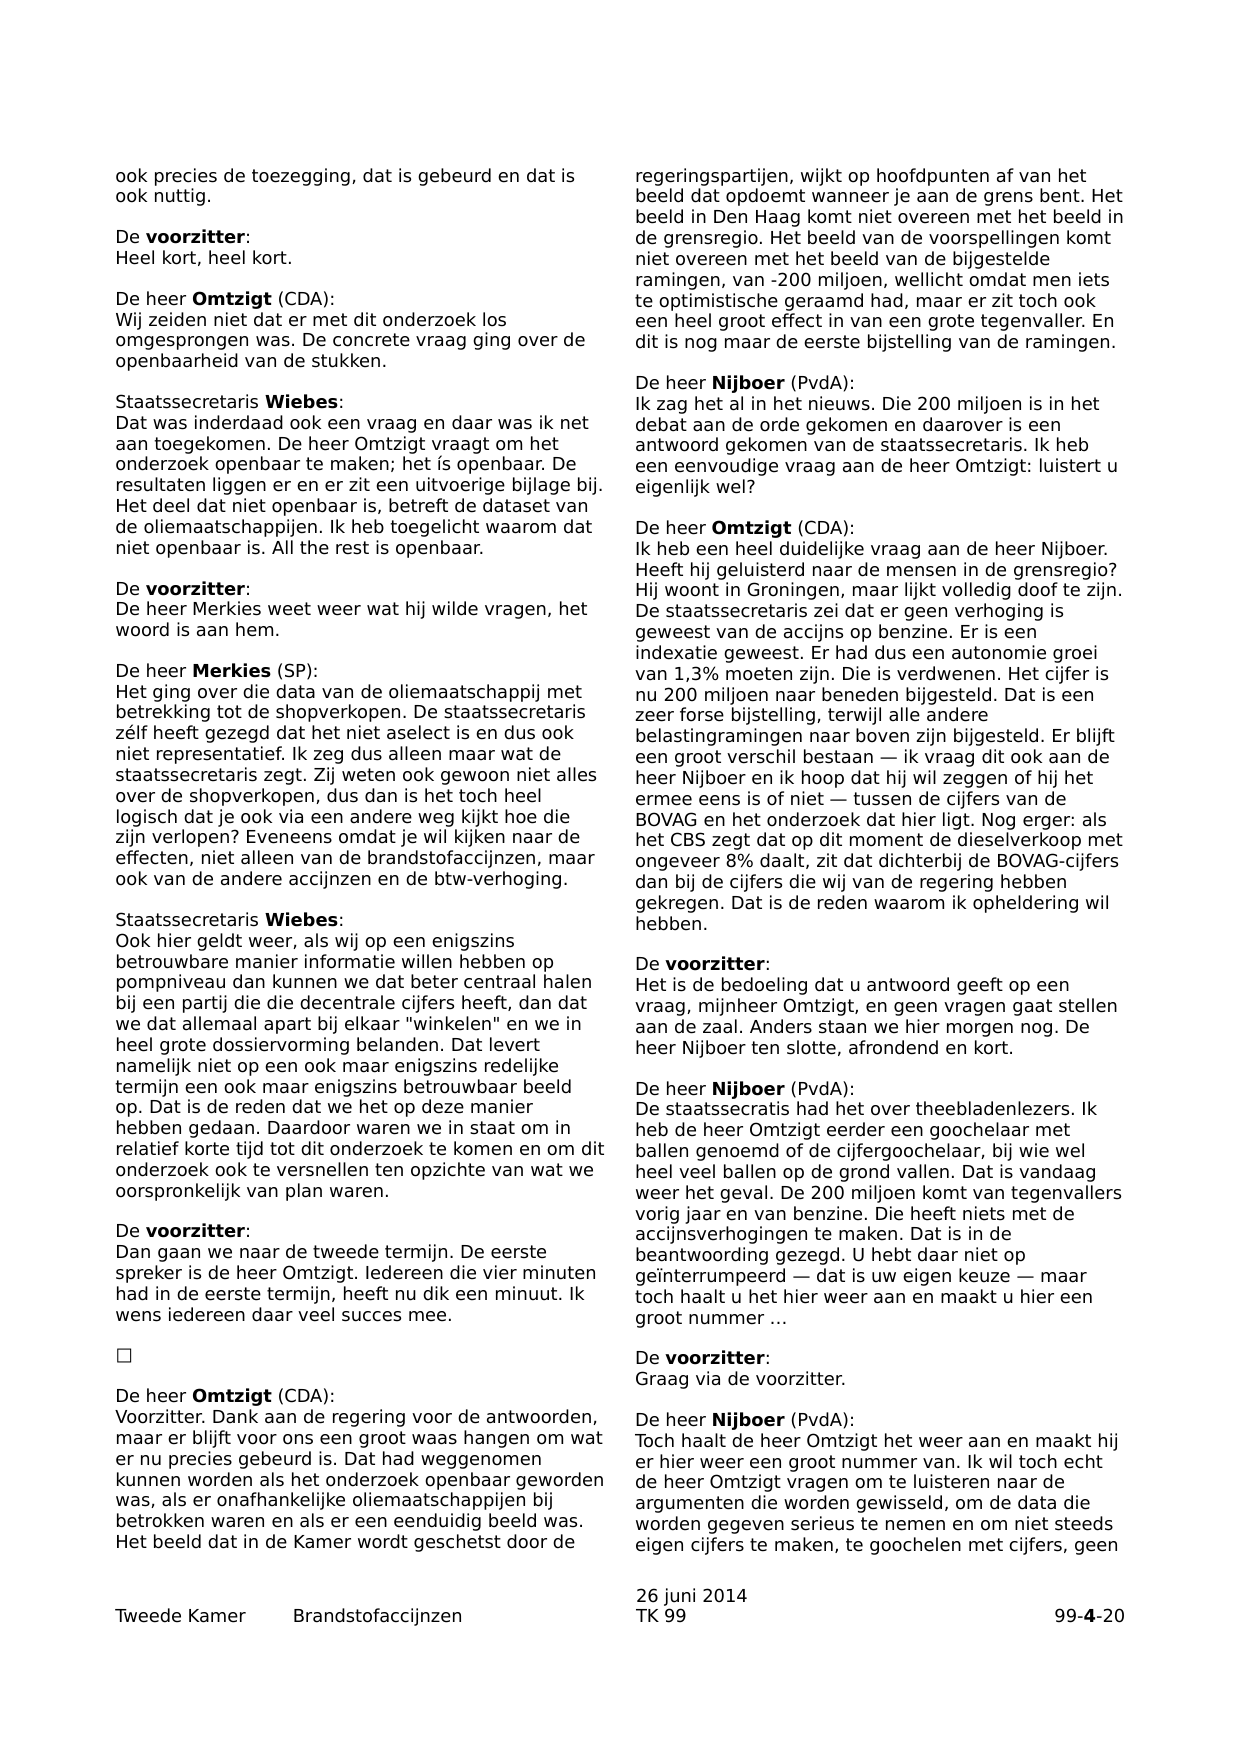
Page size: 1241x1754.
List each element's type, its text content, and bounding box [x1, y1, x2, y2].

text De heer Omtzigt (CDA): [115, 1386, 605, 1407]
text Het is de bedoeling dat u antwoord geeft op een vraag, mijnheer Omtzigt, en geen vragen gaat stellen aan de zaal. Anders staan we hier morgen nog. De heer Nijboer ten slotte, afrondend en kort. [635, 975, 1125, 1058]
text Ik heb een heel duidelijke vraag aan de heer Nijboer. Heeft hij geluisterd naar de mensen in de grensregio? Hij woont in Groningen, maar lijkt volledig doof te zijn. De staatssecretaris zei dat er geen verhoging is geweest van de accijns op benzine. Er is een indexatie geweest. Er had dus een autonomie groei van 1,3% moeten zijn. Die is verdwenen. Het cijfer is nu 200 miljoen naar beneden bijgesteld. Dat is een zeer forse bijstelling, terwijl alle andere belastingramingen naar boven zijn bijgesteld. Er blijft een groot verschil bestaan — ik vraag dit ook aan de heer Nijboer en ik hoop dat hij wil zeggen of hij het ermee eens is of niet — tussen de cijfers van de BOVAG en het onderzoek dat hier ligt. Nog erger: als het CBS zegt dat op dit moment de dieselverkoop met ongeveer 8% daalt, zit dat dichterbij de BOVAG-cijfers dan bij de cijfers die wij van de regering hebben gekregen. Dat is de reden waarom ik opheldering wil hebben. [635, 538, 1125, 934]
text Ik zag het al in het nieuws. Die 200 miljoen is in het debat aan de orde gekomen en daarover is een antwoord gekomen van de staatssecretaris. Ik heb een eenvoudige vraag aan de heer Omtzigt: luistert u eigenlijk wel? [635, 393, 1125, 498]
text De voorzitter: [115, 1221, 605, 1242]
text De heer Nijboer (PvdA): [635, 373, 1125, 393]
text Dat was inderdaad ook een vraag en daar was ik net aan toegekomen. De heer Omtzigt vraagt om het onderzoek openbaar te maken; het ís openbaar. De resultaten liggen er en er zit een uitvoerige bijlage bij. Het deel dat niet openbaar is, betreft de dataset van de oliemaatschappijen. Ik heb toegelicht waarom dat niet openbaar is. All the rest is openbaar. [115, 412, 605, 558]
text Dan gaan we naar de tweede termijn. De eerste spreker is de heer Omtzigt. Iedereen die vier minuten had in de eerste termijn, heeft nu dik een minuut. Ik wens iedereen daar veel succes mee. [115, 1242, 605, 1325]
text De heer Nijboer (PvdA): [635, 1410, 1125, 1431]
text Het ging over die data van de oliemaatschappij met betrekking tot de shopverkopen. De staatssecretaris zélf heeft gezegd dat het niet aselect is en dus ook niet representatief. Ik zeg dus alleen maar wat de staatssecretaris zegt. Zij weten ook gewoon niet alles over de shopverkopen, dus dan is het toch heel logisch dat je ook via een andere weg kijkt hoe die zijn verlopen? Eveneens omdat je wil kijken naar de effecten, niet alleen van de brandstofaccijnzen, maar ook van de andere accijnzen en de btw-verhoging. [115, 681, 605, 890]
text De voorzitter: [115, 578, 605, 599]
text Voorzitter. Dank aan de regering voor de antwoorden, maar er blijft voor ons een groot waas hangen om wat er nu precies gebeurd is. Dat had weggenomen kunnen worden als het onderzoek openbaar geworden was, als er onafhankelijke oliemaatschappijen bij betrokken waren en als er een eenduidig beeld was. Het beeld dat in de Kamer wordt geschetst door de [115, 1407, 605, 1553]
text Staatssecretaris Wiebes: [115, 910, 605, 931]
text Ook hier geldt weer, als wij op een enigszins betrouwbare manier informatie willen hebben op pompniveau dan kunnen we dat beter centraal halen bij een partij die die decentrale cijfers heeft, dan dat we dat allemaal apart bij elkaar "winkelen" en we in heel grote dossiervorming belanden. Dat levert namelijk niet op een ook maar enigszins redelijke termijn een ook maar enigszins betrouwbaar beeld op. Dat is de reden dat we het op deze manier hebben gedaan. Daardoor waren we in staat om in relatief korte tijd tot dit onderzoek te komen en om dit onderzoek ook te versnellen ten opzichte van wat we oorspronkelijk van plan waren. [115, 931, 605, 1201]
text De heer Omtzigt (CDA): [635, 518, 1125, 538]
text De voorzitter: [115, 227, 605, 248]
text ook precies de toezegging, dat is gebeurd en dat is ook nuttig. [115, 165, 605, 207]
text Staatssecretaris Wiebes: [115, 392, 605, 412]
text De heer Merkies weet weer wat hij wilde vragen, het woord is aan hem. [115, 599, 605, 641]
text De voorzitter: [635, 954, 1125, 975]
text regeringspartijen, wijkt op hoofdpunten af van het beeld dat opdoemt wanneer je aan de grens bent. Het beeld in Den Haag komt niet overeen met het beeld in de grensregio. Het beeld van de voorspellingen komt niet overeen met het beeld van de bijgestelde ramingen, van -200 miljoen, wellicht omdat men iets te optimistische geraamd had, maar er zit toch ook een heel groot effect in van een grote tegenvaller. En dit is nog maar de eerste bijstelling van de ramingen. [635, 165, 1125, 353]
text De voorzitter: [635, 1348, 1125, 1369]
text De heer Nijboer (PvdA): [635, 1078, 1125, 1099]
text Wij zeiden niet dat er met dit onderzoek los omgesprongen was. De concrete vraag ging over de openbaarheid van de stukken. [115, 309, 605, 372]
text Toch haalt de heer Omtzigt het weer aan en maakt hij er hier weer een groot nummer van. Ik wil toch echt de heer Omtzigt vragen om te luisteren naar de argumenten die worden gewisseld, om de data die worden gegeven serieus te nemen en om niet steeds eigen cijfers te maken, te goochelen met cijfers, geen [635, 1431, 1125, 1556]
text ⬜ [115, 1345, 605, 1366]
text De heer Omtzigt (CDA): [115, 288, 605, 309]
text Heel kort, heel kort. [115, 248, 605, 268]
text De staatssecratis had het over theebladenlezers. Ik heb de heer Omtzigt eerder een goochelaar met ballen genoemd of de cijfergoochelaar, bij wie wel heel veel ballen op de grond vallen. Dat is vandaag weer het geval. De 200 miljoen komt van tegenvallers vorig jaar en van benzine. Die heeft niets met de accijnsverhogingen te maken. Dat is in de beantwoording gezegd. U hebt daar niet op geïnterrumpeerd — dat is uw eigen keuze — maar toch haalt u het hier weer aan en maakt u hier een groot nummer … [635, 1099, 1125, 1328]
text De heer Merkies (SP): [115, 661, 605, 681]
text Graag via de voorzitter. [635, 1369, 1125, 1390]
